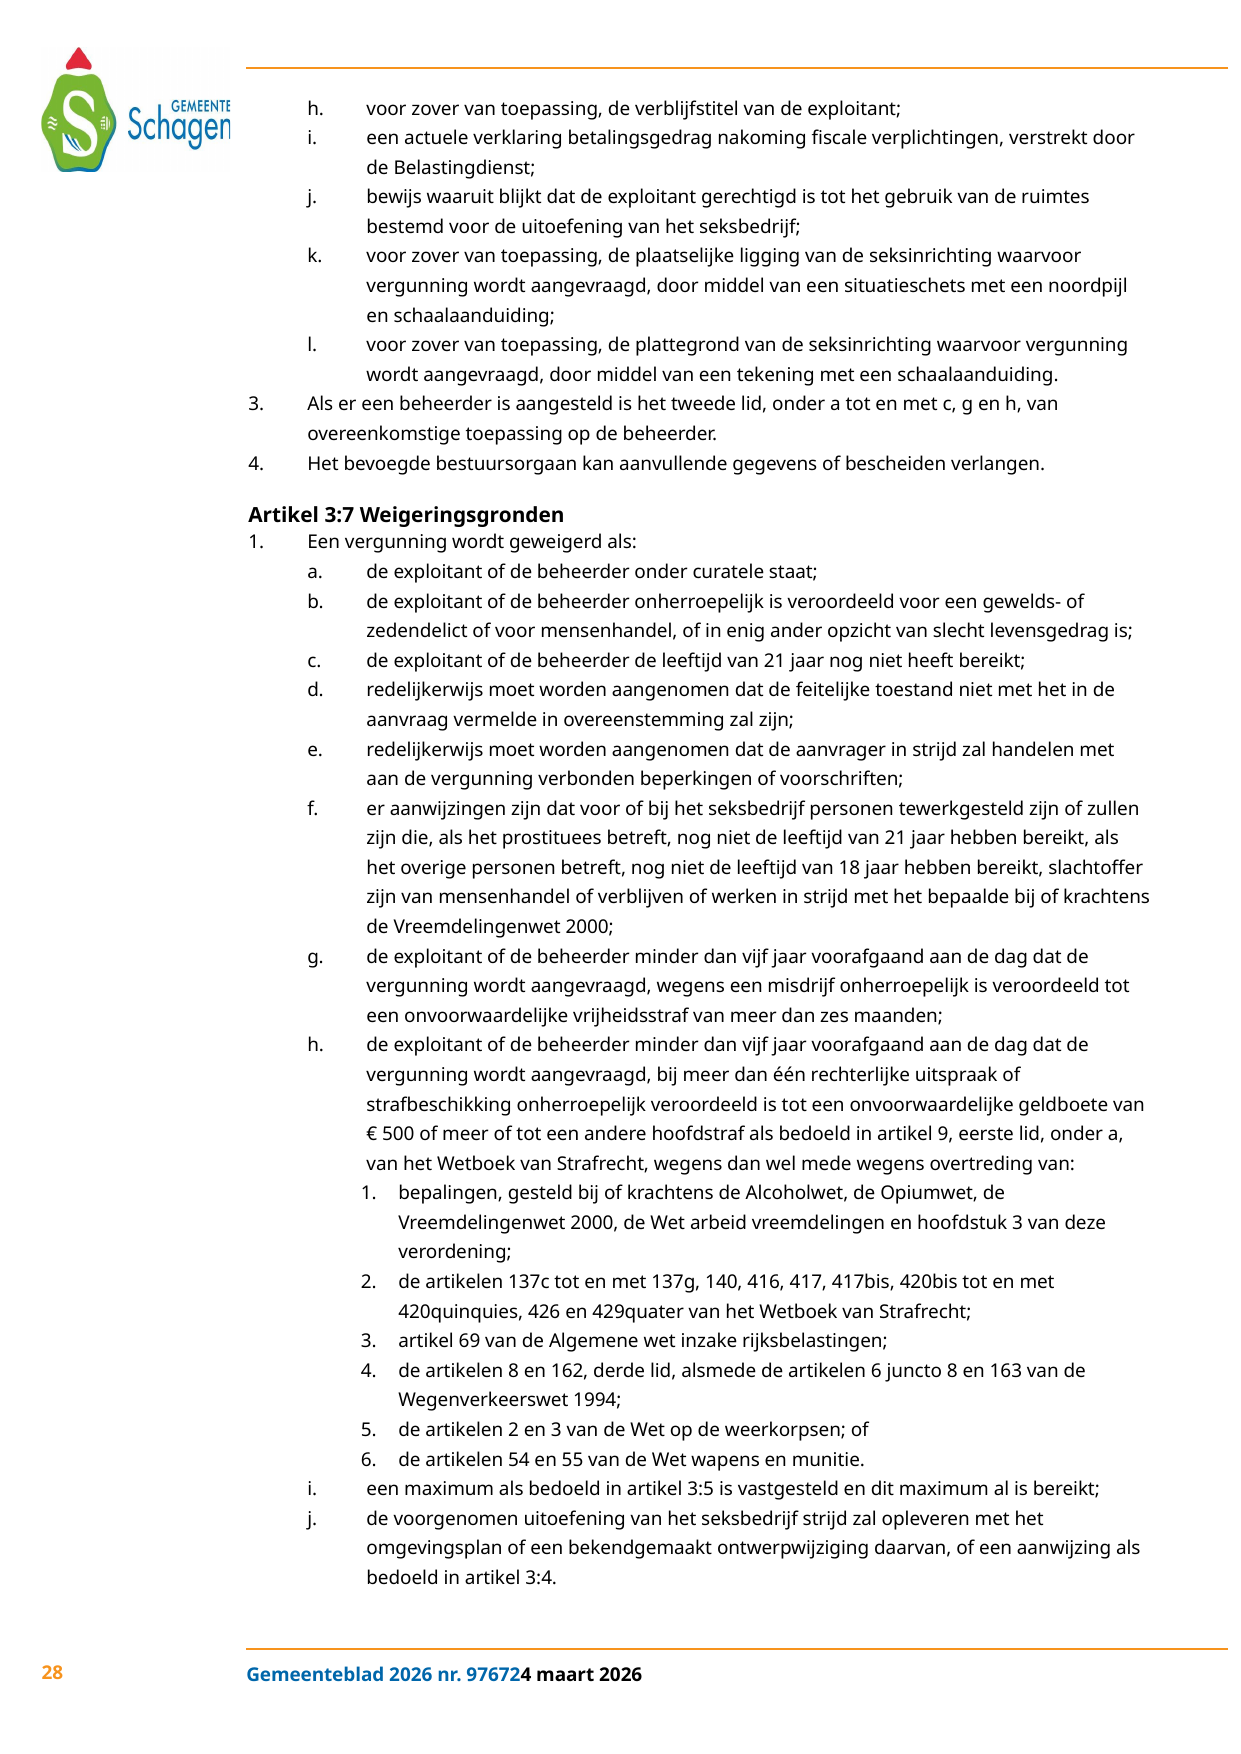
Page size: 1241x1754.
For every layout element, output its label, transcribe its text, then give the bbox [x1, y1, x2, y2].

list de exploitant of de beheerder de leeftijd van 21 jaar nog niet heeft bereikt; [307, 647, 1152, 673]
list een maximum als bedoeld in artikel 3:5 is vastgesteld en dit maximum al is bereikt; [307, 1475, 1152, 1501]
list voor zover van toepassing, de verblijfstitel van de exploitant; [307, 95, 1152, 121]
list er aanwijzingen zijn dat voor of bij het seksbedrijf personen tewerkgesteld zijn of zullen zijn die, als het prostituees betreft, nog niet de leeftijd van 21 jaar hebben bereikt, als het overige personen betreft, nog niet de leeftijd van 18 jaar hebben bereikt, slachtoffer zijn van mensenhandel of verblijven of werken in strijd met het bepaalde bij of krachtens de Vreemdelingenwet 2000; [307, 795, 1152, 939]
list Een vergunning wordt geweigerd als: [248, 529, 1152, 554]
text Artikel 3:7 Weigeringsgronden [248, 500, 1152, 529]
list voor zover van toepassing, de plaatselijke ligging van de seksinrichting waarvoor vergunning wordt aangevraagd, door middel van een situatieschets met een noordpijl en schaalaanduiding; [307, 243, 1152, 328]
list artikel 69 van de Algemene wet inzake rijksbelastingen; [361, 1327, 1152, 1353]
list de exploitant of de beheerder onherroepelijk is veroordeeld voor een gewelds- of zedendelict of voor mensenhandel, of in enig ander opzicht van slecht levensgedrag is; [307, 588, 1152, 643]
picture [41, 47, 231, 172]
list redelijkerwijs moet worden aangenomen dat de feitelijke toestand niet met het in de aanvraag vermelde in overeenstemming zal zijn; [307, 677, 1152, 732]
list de artikelen 2 en 3 van de Wet op de weerkorpsen; of [361, 1416, 1152, 1442]
list Als er een beheerder is aangesteld is het tweede lid, onder a tot en met c, g en h, van overeenkomstige toepassing op de beheerder. [248, 391, 1152, 446]
list voor zover van toepassing, de plattegrond van de seksinrichting waarvoor vergunning wordt aangevraagd, door middel van een tekening met een schaalaanduiding. [307, 331, 1152, 387]
list de artikelen 137c tot en met 137g, 140, 416, 417, 417bis, 420bis tot en met 420quinquies, 426 en 429quater van het Wetboek van Strafrecht; [361, 1268, 1152, 1323]
list Het bevoegde bestuursorgaan kan aanvullende gegevens of bescheiden verlangen. [248, 450, 1152, 476]
list de exploitant of de beheerder minder dan vijf jaar voorafgaand aan de dag dat de vergunning wordt aangevraagd, wegens een misdrijf onherroepelijk is veroordeeld tot een onvoorwaardelijke vrijheidsstraf van meer dan zes maanden; [307, 943, 1152, 1028]
list redelijkerwijs moet worden aangenomen dat de aanvrager in strijd zal handelen met aan de vergunning verbonden beperkingen of voorschriften; [307, 736, 1152, 791]
list een actuele verklaring betalingsgedrag nakoming fiscale verplichtingen, verstrekt door de Belastingdienst; [307, 124, 1152, 180]
list de exploitant of de beheerder minder dan vijf jaar voorafgaand aan de dag dat de vergunning wordt aangevraagd, bij meer dan één rechterlijke uitspraak of strafbeschikking onherroepelijk veroordeeld is tot een onvoorwaardelijke geldboete van € 500 of meer of tot een andere hoofdstraf als bedoeld in artikel 9, eerste lid, onder a, van het Wetboek van Strafrecht, wegens dan wel mede wegens overtreding van: [307, 1032, 1152, 1176]
list de exploitant of de beheerder onder curatele staat; [307, 558, 1152, 584]
list de artikelen 54 en 55 van de Wet wapens en munitie. [361, 1446, 1152, 1471]
list bepalingen, gesteld bij of krachtens de Alcoholwet, de Opiumwet, de Vreemdelingenwet 2000, de Wet arbeid vreemdelingen en hoofdstuk 3 van deze verordening; [361, 1179, 1152, 1264]
list bewijs waaruit blijkt dat de exploitant gerechtigd is tot het gebruik van de ruimtes bestemd voor de uitoefening van het seksbedrijf; [307, 183, 1152, 239]
list de artikelen 8 en 162, derde lid, alsmede de artikelen 6 juncto 8 en 163 van de Wegenverkeerswet 1994; [361, 1357, 1152, 1412]
list de voorgenomen uitoefening van het seksbedrijf strijd zal opleveren met het omgevingsplan of een bekendgemaakt ontwerpwijziging daarvan, of een aanwijzing als bedoeld in artikel 3:4. [307, 1505, 1152, 1590]
